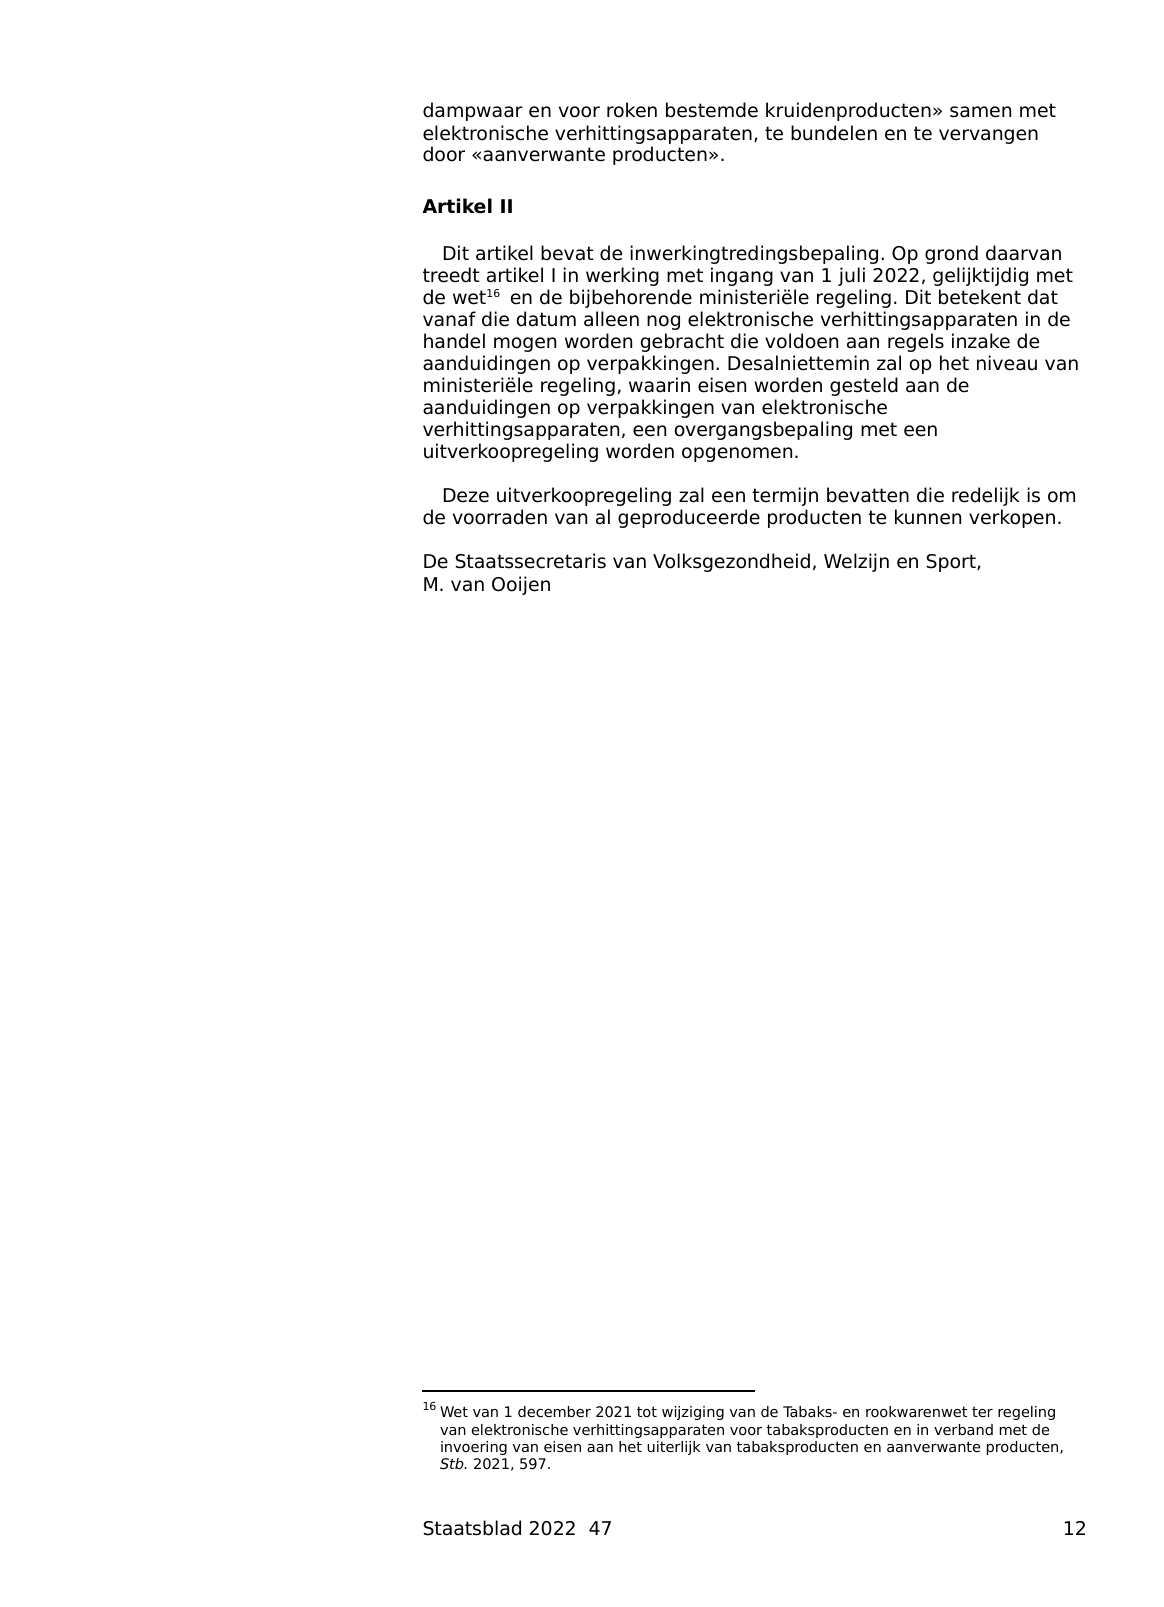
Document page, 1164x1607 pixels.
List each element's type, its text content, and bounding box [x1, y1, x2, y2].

text Wet van 1 december 2021 tot wijziging van de Tabaks- en rookwarenwet ter regeling van elektronische verhittingsapparaten voor tabaksproducten en in verband met de invoering van eisen aan het uiterlijk van tabaksproducten en aanverwante producten, Stb. 2021, 597. [422, 1400, 1087, 1473]
text Deze uitverkoopregeling zal een termijn bevatten die redelijk is om de voorraden van al geproduceerde producten te kunnen verkopen. [422, 485, 1087, 529]
subtitle Artikel II [422, 196, 1087, 218]
text Dit artikel bevat de inwerkingtredingsbepaling. Op grond daarvan treedt artikel I in werking met ingang van 1 juli 2022, gelijktijdig met de wet en de bijbehorende ministeriële regeling. Dit betekent dat vanaf die datum alleen nog elektronische verhittingsapparaten in de handel mogen worden gebracht die voldoen aan regels inzake de aanduidingen op verpakkingen. Desalniettemin zal op het niveau van ministeriële regeling, waarin eisen worden gesteld aan de aanduidingen op verpakkingen van elektronische verhittingsapparaten, een overgangsbepaling met een uitverkoopregeling worden opgenomen. [422, 243, 1087, 463]
text dampwaar en voor roken bestemde kruidenproducten» samen met elektronische verhittingsapparaten, te bundelen en te vervangen door «aanverwante producten». [422, 100, 1087, 166]
text De Staatssecretaris van Volksgezondheid, Welzijn en Sport, M. van Ooijen [422, 551, 1087, 595]
